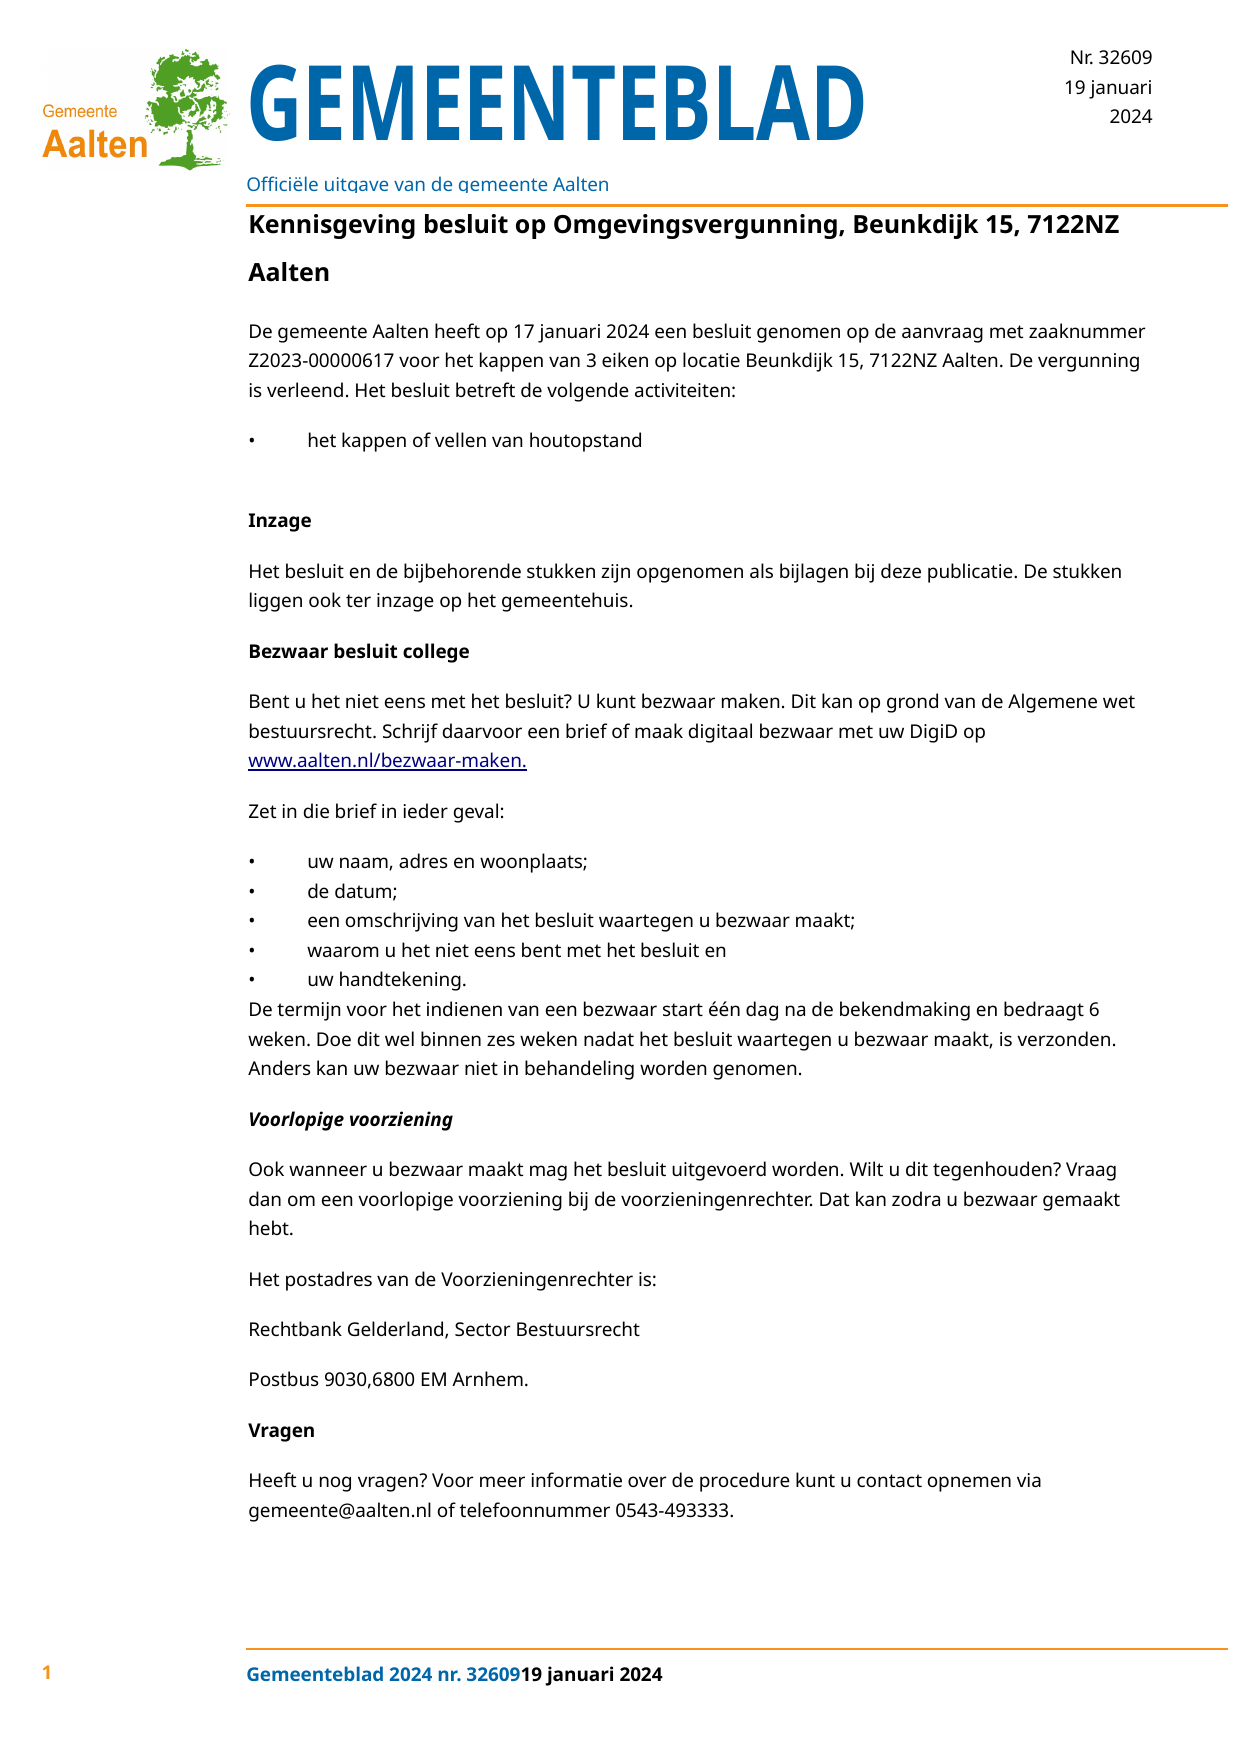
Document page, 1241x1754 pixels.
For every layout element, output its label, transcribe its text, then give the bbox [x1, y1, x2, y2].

text Zet in die brief in ieder geval: [248, 798, 1152, 824]
text Postbus 9030,6800 EM Arnhem. [248, 1367, 1152, 1392]
text Kennisgeving besluit op Omgevingsvergunning, Beunkdijk 15, 7122NZ Aalten [248, 207, 1152, 288]
text Bent u het niet eens met het besluit? U kunt bezwaar maken. Dit kan op grond van de Algemene wet bestuursrecht. Schrijf daarvoor een brief of maak digitaal bezwaar met uw DigiD op www.aalten.nl/bezwaar-maken. [248, 688, 1152, 773]
text Het postadres van de Voorzieningenrechter is: [248, 1266, 1152, 1292]
list een omschrijving van het besluit waartegen u bezwaar maakt; [248, 907, 1152, 933]
text Bezwaar besluit college [248, 638, 1152, 664]
text Voorlopige voorziening [248, 1106, 1152, 1132]
text Het besluit en de bijbehorende stukken zijn opgenomen als bijlagen bij deze publicatie. De stukken liggen ook ter inzage op het gemeentehuis. [248, 558, 1152, 613]
text De termijn voor het indienen van een bezwaar start één dag na de bekendmaking en bedraagt 6 weken. Doe dit wel binnen zes weken nadat het besluit waartegen u bezwaar maakt, is verzonden. Anders kan uw bezwaar niet in behandeling worden genomen. [248, 996, 1152, 1081]
text Ook wanneer u bezwaar maakt mag het besluit uitgevoerd worden. Wilt u dit tegenhouden? Vraag dan om een voorlopige voorziening bij de voorzieningenrechter. Dat kan zodra u bezwaar gemaakt hebt. [248, 1156, 1152, 1241]
text Rechtbank Gelderland, Sector Bestuursrecht [248, 1316, 1152, 1342]
picture [41, 47, 231, 172]
text Vragen [248, 1417, 1152, 1443]
text De gemeente Aalten heeft op 17 januari 2024 een besluit genomen op de aanvraag met zaaknummer Z2023-00000617 voor het kappen van 3 eiken op locatie Beunkdijk 15, 7122NZ Aalten. De vergunning is verleend. Het besluit betreft de volgende activiteiten: [248, 318, 1152, 403]
text Heeft u nog vragen? Voor meer informatie over de procedure kunt u contact opnemen via gemeente@aalten.nl of telefoonnummer 0543-493333. [248, 1467, 1152, 1523]
text Inzage [248, 507, 1152, 533]
list uw naam, adres en woonplaats; [248, 848, 1152, 874]
list uw handtekening. [248, 967, 1152, 992]
list waarom u het niet eens bent met het besluit en [248, 937, 1152, 963]
list het kappen of vellen van houtopstand [248, 427, 1152, 453]
list de datum; [248, 878, 1152, 904]
